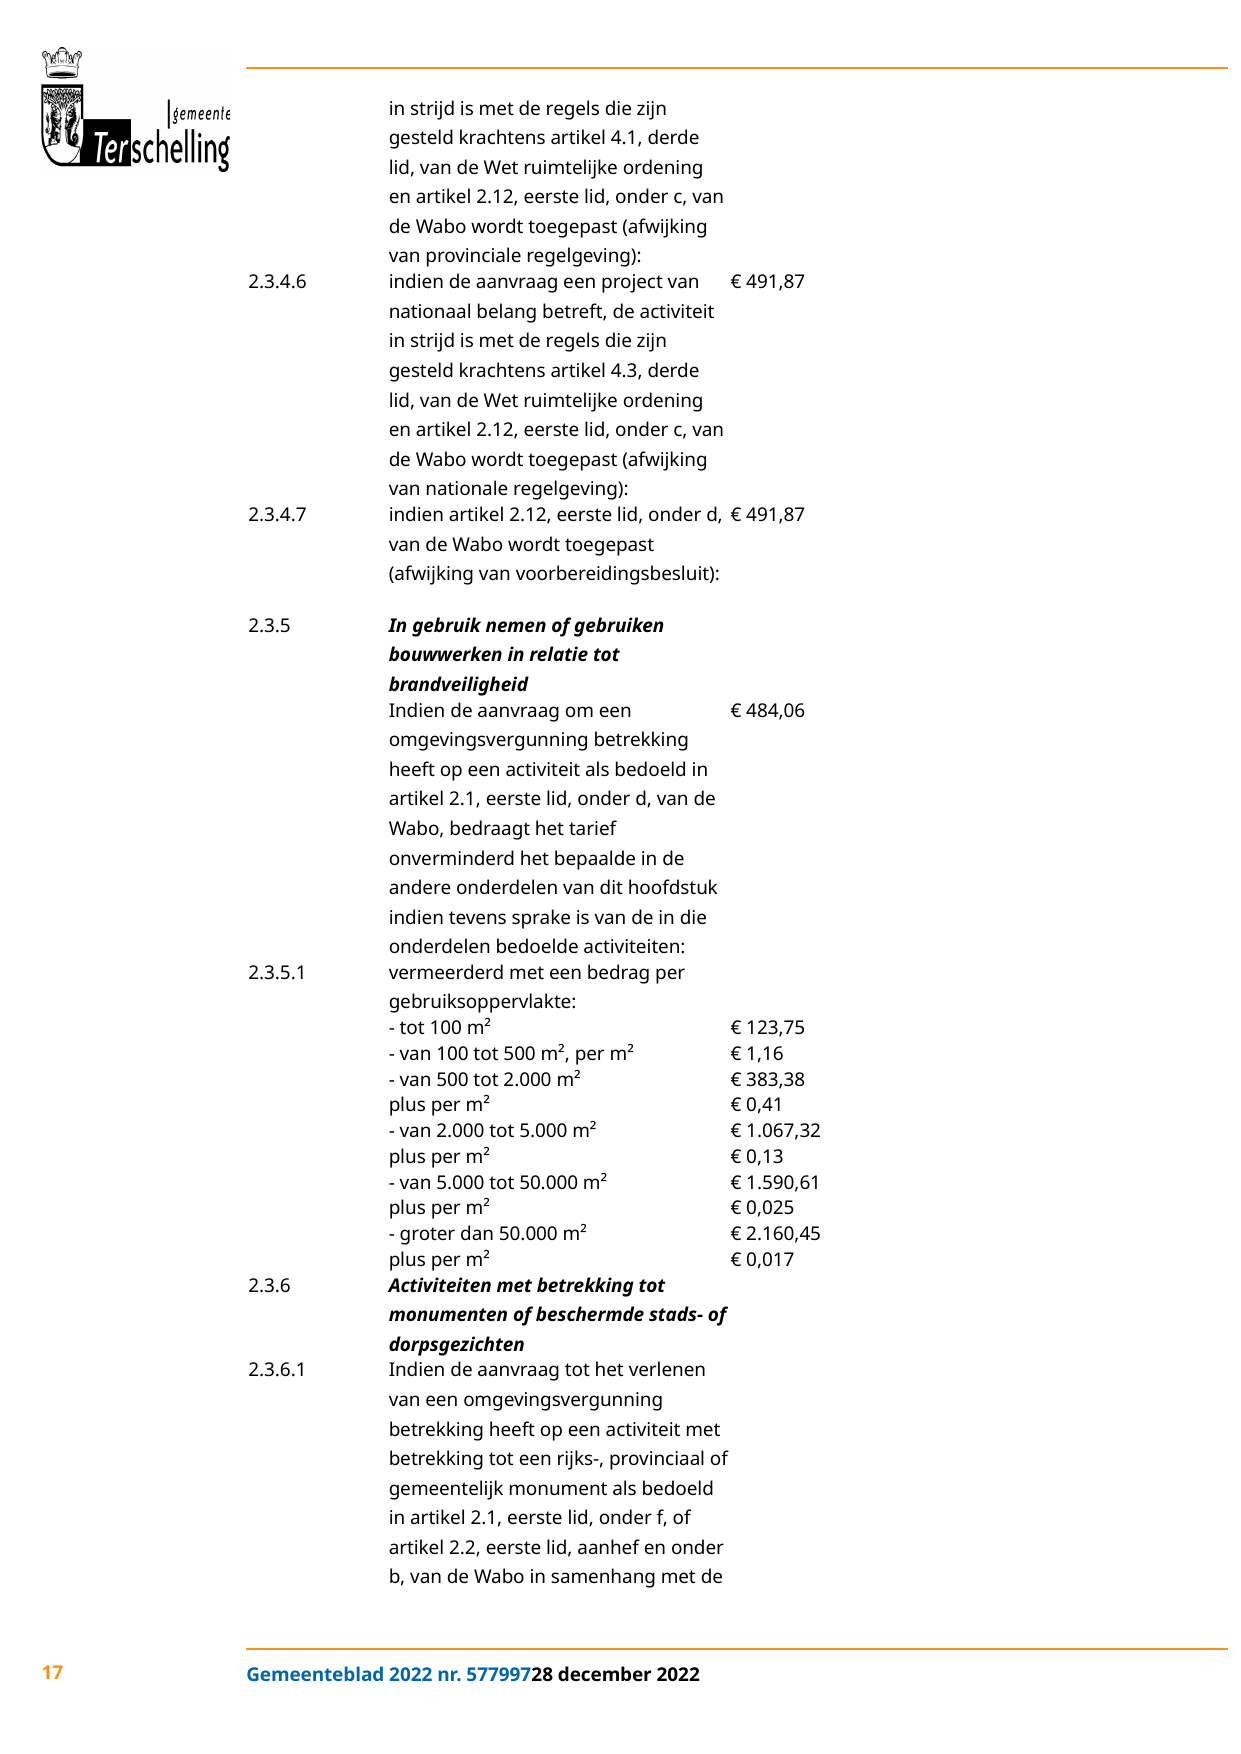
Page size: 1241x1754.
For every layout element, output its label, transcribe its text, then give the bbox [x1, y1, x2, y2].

table_cell [730, 1357, 1152, 1589]
table_cell € 2.160,45 [730, 1220, 1152, 1246]
table_cell [730, 612, 1152, 697]
table_cell [248, 1118, 388, 1143]
table_cell [730, 1272, 1152, 1357]
table_cell - van 100 tot 500 m², per m² [389, 1040, 730, 1066]
table_cell In gebruik nemen of gebruiken bouwwerken in relatie tot brandveiligheid [389, 612, 730, 697]
table_cell 2.3.4.7 [248, 501, 388, 586]
table_cell [730, 95, 1152, 268]
table_cell - tot 100 m² [389, 1015, 730, 1040]
table_cell € 484,06 [730, 697, 1152, 959]
table_cell 2.3.6 [248, 1272, 388, 1357]
table_cell € 1,16 [730, 1040, 1152, 1066]
table_cell [730, 586, 1152, 612]
table_cell [730, 959, 1152, 1014]
table_cell [248, 1040, 388, 1066]
table_cell € 0,025 [730, 1195, 1152, 1220]
table_cell € 0,13 [730, 1143, 1152, 1169]
table_cell plus per m² [389, 1246, 730, 1272]
table_cell plus per m² [389, 1195, 730, 1220]
table_cell [248, 586, 388, 612]
table_cell 2.3.4.6 [248, 269, 388, 501]
table_cell Activiteiten met betrekking tot monumenten of beschermde stads- of dorpsgezichten [389, 1272, 730, 1357]
table_cell € 383,38 [730, 1066, 1152, 1092]
table_cell [248, 1015, 388, 1040]
table_cell € 491,87 [730, 501, 1152, 586]
picture [41, 47, 231, 172]
table_cell [248, 95, 388, 268]
table_cell - groter dan 50.000 m² [389, 1220, 730, 1246]
table_cell Indien de aanvraag om een omgevingsvergunning betrekking heeft op een activiteit als bedoeld in artikel 2.1, eerste lid, onder d, van de Wabo, bedraagt het tarief onverminderd het bepaalde in de andere onderdelen van dit hoofdstuk indien tevens sprake is van de in die onderdelen bedoelde activiteiten: [389, 697, 730, 959]
table_cell in strijd is met de regels die zijn gesteld krachtens artikel 4.1, derde lid, van de Wet ruimtelijke ordening en artikel 2.12, eerste lid, onder c, van de Wabo wordt toegepast (afwijking van provinciale regelgeving): [389, 95, 730, 268]
table_cell Indien de aanvraag tot het verlenen van een omgevingsvergunning betrekking heeft op een activiteit met betrekking tot een rijks-, provinciaal of gemeentelijk monument als bedoeld in artikel 2.1, eerste lid, onder f, of artikel 2.2, eerste lid, aanhef en onder b, van de Wabo in samenhang met de [389, 1357, 730, 1589]
table_cell plus per m² [389, 1092, 730, 1117]
table_cell [248, 1195, 388, 1220]
table_cell - van 2.000 tot 5.000 m² [389, 1118, 730, 1143]
table_cell - van 500 tot 2.000 m² [389, 1066, 730, 1092]
table_cell 2.3.5 [248, 612, 388, 697]
table_cell indien de aanvraag een project van nationaal belang betreft, de activiteit in strijd is met de regels die zijn gesteld krachtens artikel 4.3, derde lid, van de Wet ruimtelijke ordening en artikel 2.12, eerste lid, onder c, van de Wabo wordt toegepast (afwijking van nationale regelgeving): [389, 269, 730, 501]
table_cell [248, 1066, 388, 1092]
table_cell 2.3.5.1 [248, 959, 388, 1014]
table_cell 2.3.6.1 [248, 1357, 388, 1589]
table_cell [248, 697, 388, 959]
table_cell € 123,75 [730, 1015, 1152, 1040]
table_cell plus per m² [389, 1143, 730, 1169]
table_cell € 0,41 [730, 1092, 1152, 1117]
table_cell [389, 586, 730, 612]
table_cell € 1.067,32 [730, 1118, 1152, 1143]
table_cell [248, 1169, 388, 1194]
table_cell [248, 1143, 388, 1169]
table_cell indien artikel 2.12, eerste lid, onder d, van de Wabo wordt toegepast (afwijking van voorbereidingsbesluit): [389, 501, 730, 586]
table_cell [248, 1246, 388, 1272]
table_cell [248, 1092, 388, 1117]
table_cell [248, 1220, 388, 1246]
table_cell € 0,017 [730, 1246, 1152, 1272]
table_cell vermeerderd met een bedrag per gebruiksoppervlakte: [389, 959, 730, 1014]
table_cell - van 5.000 tot 50.000 m² [389, 1169, 730, 1194]
table_cell € 491,87 [730, 269, 1152, 501]
table_cell € 1.590,61 [730, 1169, 1152, 1194]
